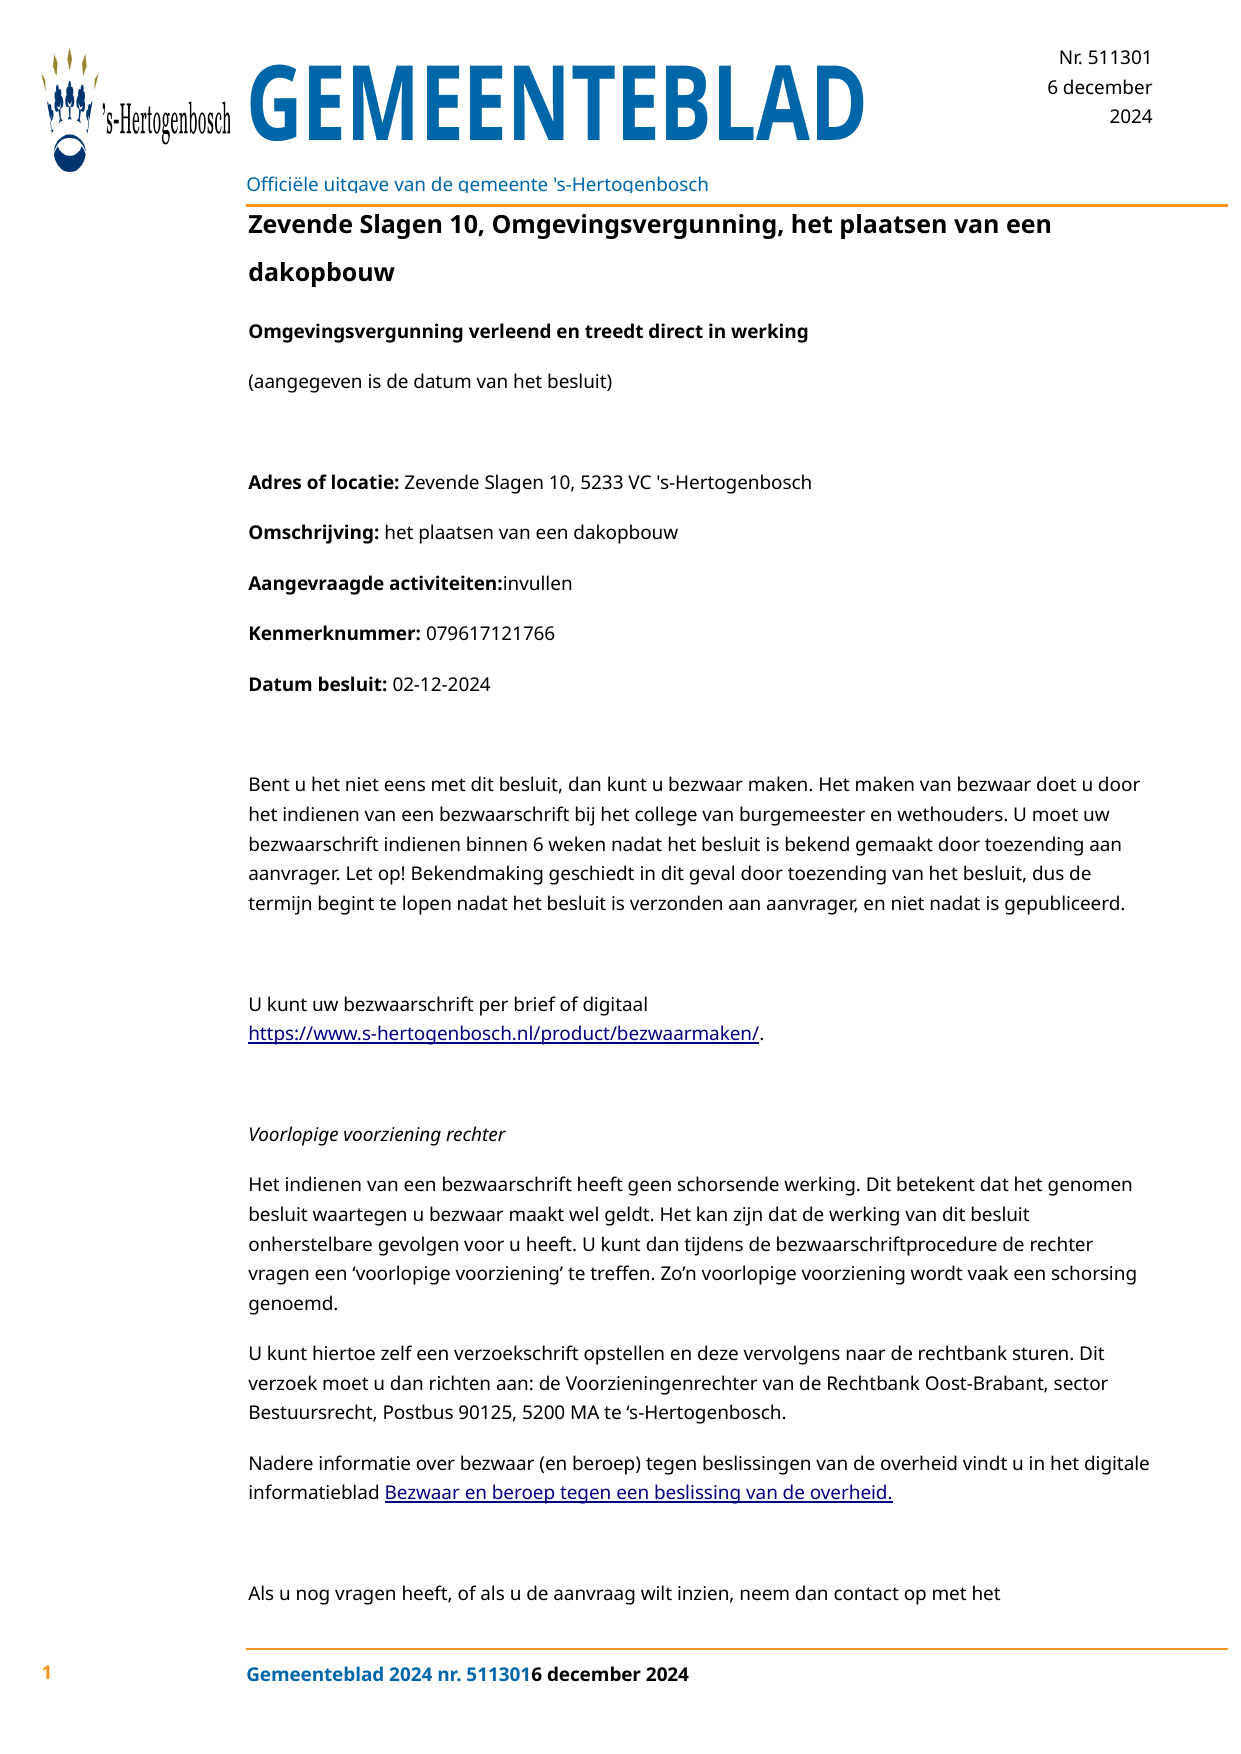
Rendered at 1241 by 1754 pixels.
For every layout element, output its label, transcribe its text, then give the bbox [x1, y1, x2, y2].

text Voorlopige voorziening rechter [248, 1121, 1152, 1147]
text Het indienen van een bezwaarschrift heeft geen schorsende werking. Dit betekent dat het genomen besluit waartegen u bezwaar maakt wel geldt. Het kan zijn dat de werking van dit besluit onherstelbare gevolgen voor u heeft. U kunt dan tijdens de bezwaarschriftprocedure de rechter vragen een ‘voorlopige voorziening’ te treffen. Zo’n voorlopige voorziening wordt vaak een schorsing genoemd. [248, 1172, 1152, 1316]
text Datum besluit: 02-12-2024 [248, 671, 1152, 697]
text Kenmerknummer: 079617121766 [248, 620, 1152, 646]
text Zevende Slagen 10, Omgevingsvergunning, het plaatsen van een dakopbouw [248, 207, 1152, 288]
text Als u nog vragen heeft, of als u de aanvraag wilt inzien, neem dan contact op met het [248, 1580, 1152, 1606]
text Omschrijving: het plaatsen van een dakopbouw [248, 519, 1152, 545]
text U kunt uw bezwaarschrift per brief of digitaal https://www.s-hertogenbosch.nl/product/bezwaarmaken/. [248, 991, 1152, 1046]
text U kunt hiertoe zelf een verzoekschrift opstellen en deze vervolgens naar de rechtbank sturen. Dit verzoek moet u dan richten aan: de Voorzieningenrechter van de Rechtbank Oost-Brabant, sector Bestuursrecht, Postbus 90125, 5200 MA te ‘s-Hertogenbosch. [248, 1340, 1152, 1425]
text Bent u het niet eens met dit besluit, dan kunt u bezwaar maken. Het maken van bezwaar doet u door het indienen van een bezwaarschrift bij het college van burgemeester en wethouders. U moet uw bezwaarschrift indienen binnen 6 weken nadat het besluit is bekend gemaakt door toezending aan aanvrager. Let op! Bekendmaking geschiedt in dit geval door toezending van het besluit, dus de termijn begint te lopen nadat het besluit is verzonden aan aanvrager, en niet nadat is gepubliceerd. [248, 772, 1152, 916]
text Omgevingsvergunning verleend en treedt direct in werking [248, 318, 1152, 344]
picture [41, 47, 231, 172]
text Aangevraagde activiteiten:invullen [248, 570, 1152, 596]
text Nadere informatie over bezwaar (en beroep) tegen beslissingen van de overheid vindt u in het digitale informatieblad Bezwaar en beroep tegen een beslissing van de overheid. [248, 1450, 1152, 1505]
text (aangegeven is de datum van het besluit) [248, 368, 1152, 394]
text Adres of locatie: Zevende Slagen 10, 5233 VC 's-Hertogenbosch [248, 469, 1152, 495]
